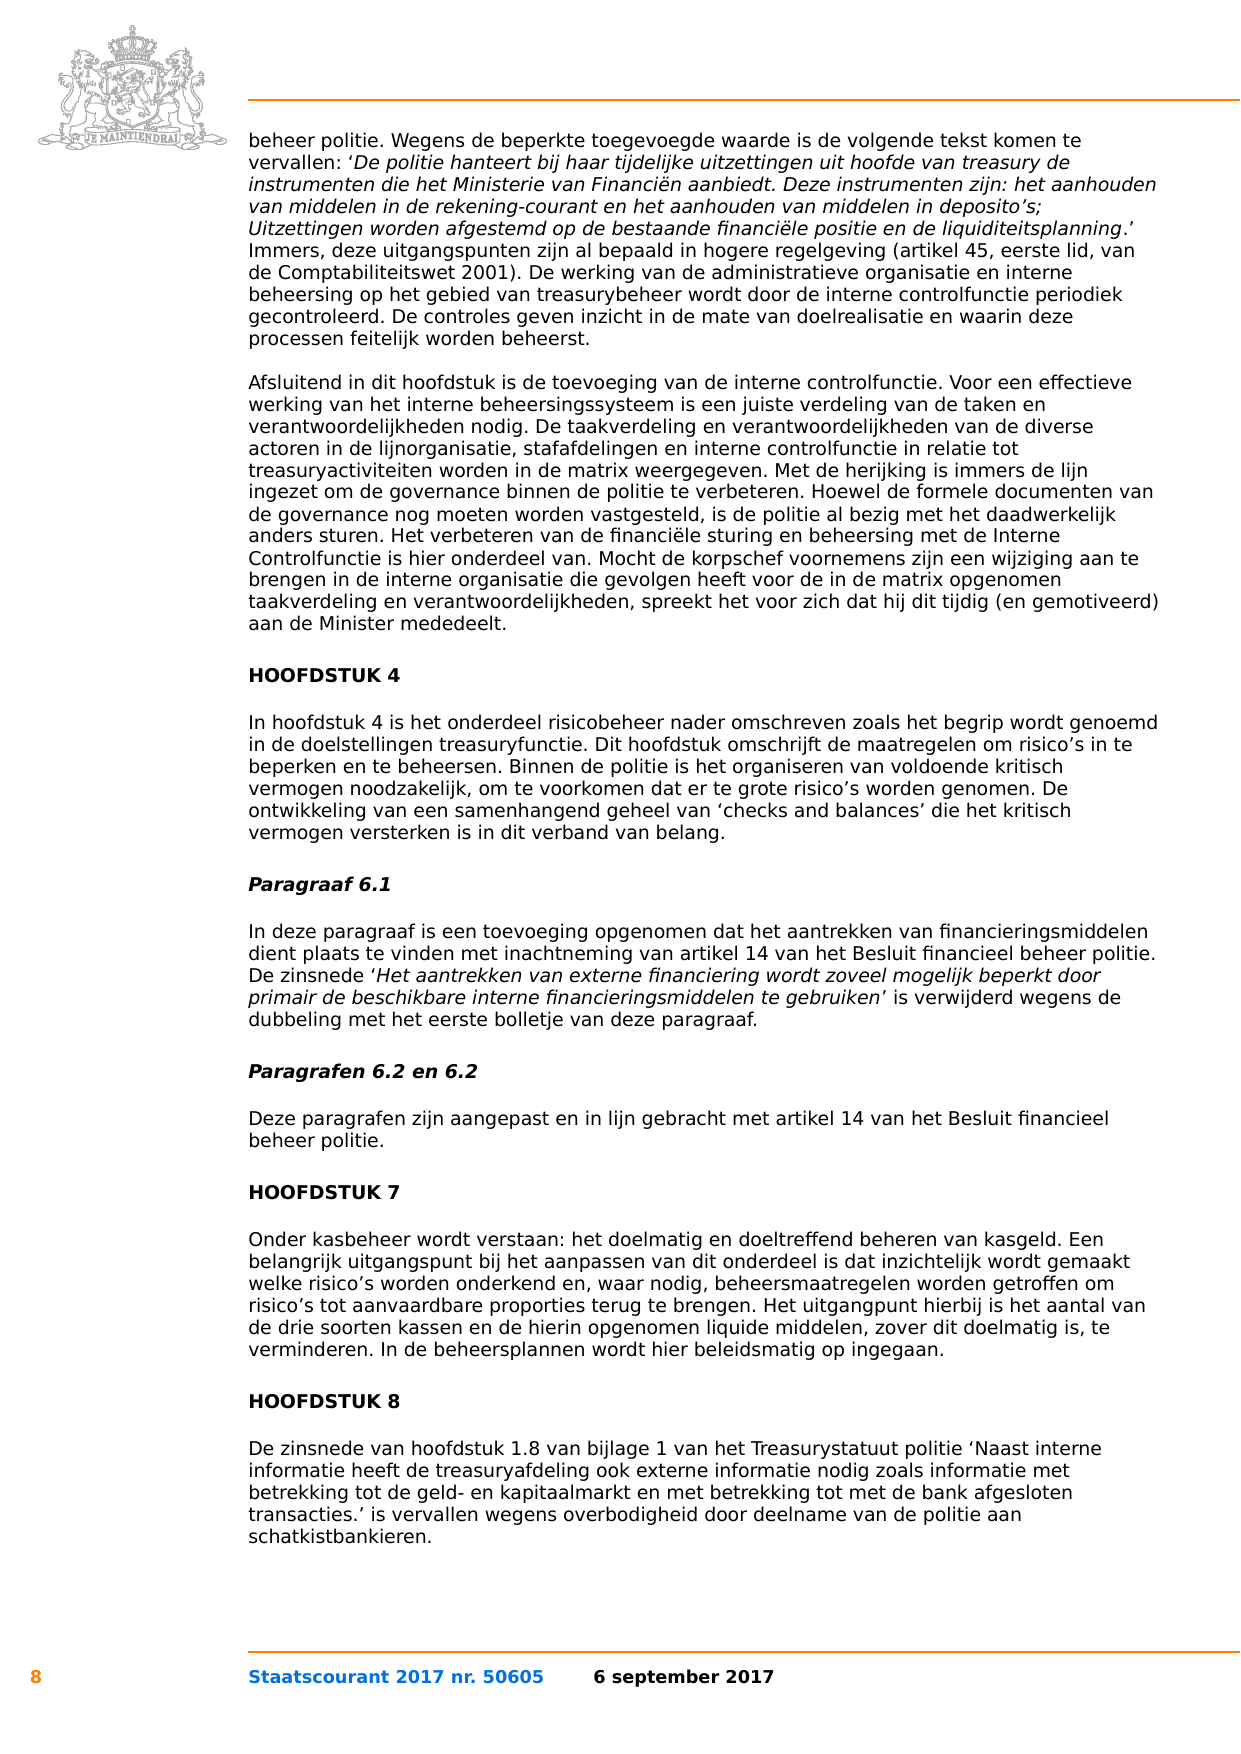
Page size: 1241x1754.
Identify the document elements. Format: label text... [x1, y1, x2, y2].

subtitle HOOFDSTUK 4 [248, 665, 1163, 687]
text In hoofdstuk 4 is het onderdeel risicobeheer nader omschreven zoals het begrip wordt genoemd in de doelstellingen treasuryfunctie. Dit hoofdstuk omschrijft de maatregelen om risico’s in te beperken en te beheersen. Binnen de politie is het organiseren van voldoende kritisch vermogen noodzakelijk, om te voorkomen dat er te grote risico’s worden genomen. De ontwikkeling van een samenhangend geheel van ‘checks and balances’ die het kritisch vermogen versterken is in dit verband van belang. [248, 712, 1163, 844]
picture [38, 25, 227, 150]
subtitle HOOFDSTUK 7 [248, 1182, 1163, 1204]
subtitle HOOFDSTUK 8 [248, 1391, 1163, 1413]
text De zinsnede van hoofdstuk 1.8 van bijlage 1 van het Treasurystatuut politie ‘Naast interne informatie heeft de treasuryafdeling ook externe informatie nodig zoals informatie met betrekking tot de geld- en kapitaalmarkt en met betrekking tot met de bank afgesloten transacties.’ is vervallen wegens overbodigheid door deelname van de politie aan schatkistbankieren. [248, 1438, 1163, 1548]
subtitle Paragrafen 6.2 en 6.2 [248, 1061, 1163, 1083]
text Afsluitend in dit hoofdstuk is de toevoeging van de interne controlfunctie. Voor een effectieve werking van het interne beheersingssysteem is een juiste verdeling van de taken en verantwoordelijkheden nodig. De taakverdeling en verantwoordelijkheden van de diverse actoren in de lijnorganisatie, stafafdelingen en interne controlfunctie in relatie tot treasuryactiviteiten worden in de matrix weergegeven. Met de herijking is immers de lijn ingezet om de governance binnen de politie te verbeteren. Hoewel de formele documenten van de governance nog moeten worden vastgesteld, is de politie al bezig met het daadwerkelijk anders sturen. Het verbeteren van de financiële sturing en beheersing met de Interne Controlfunctie is hier onderdeel van. Mocht de korpschef voornemens zijn een wijziging aan te brengen in de interne organisatie die gevolgen heeft voor de in de matrix opgenomen taakverdeling en verantwoordelijkheden, spreekt het voor zich dat hij dit tijdig (en gemotiveerd) aan de Minister mededeelt. [248, 372, 1163, 635]
text In deze paragraaf is een toevoeging opgenomen dat het aantrekken van financieringsmiddelen dient plaats te vinden met inachtneming van artikel 14 van het Besluit financieel beheer politie. De zinsnede ‘Het aantrekken van externe financiering wordt zoveel mogelijk beperkt door primair de beschikbare interne financieringsmiddelen te gebruiken’ is verwijderd wegens de dubbeling met het eerste bolletje van deze paragraaf. [248, 921, 1163, 1031]
subtitle Paragraaf 6.1 [248, 874, 1163, 896]
text Deze paragrafen zijn aangepast en in lijn gebracht met artikel 14 van het Besluit financieel beheer politie. [248, 1108, 1163, 1152]
text Onder kasbeheer wordt verstaan: het doelmatig en doeltreffend beheren van kasgeld. Een belangrijk uitgangspunt bij het aanpassen van dit onderdeel is dat inzichtelijk wordt gemaakt welke risico’s worden onderkend en, waar nodig, beheersmaatregelen worden getroffen om risico’s tot aanvaardbare proporties terug te brengen. Het uitgangpunt hierbij is het aantal van de drie soorten kassen en de hierin opgenomen liquide middelen, zover dit doelmatig is, te verminderen. In de beheersplannen wordt hier beleidsmatig op ingegaan. [248, 1229, 1163, 1361]
text beheer politie. Wegens de beperkte toegevoegde waarde is de volgende tekst komen te vervallen: ‘De politie hanteert bij haar tijdelijke uitzettingen uit hoofde van treasury de instrumenten die het Ministerie van Financiën aanbiedt. Deze instrumenten zijn: het aanhouden van middelen in de rekening-courant en het aanhouden van middelen in deposito’s; Uitzettingen worden afgestemd op de bestaande financiële positie en de liquiditeitsplanning.’ Immers, deze uitgangspunten zijn al bepaald in hogere regelgeving (artikel 45, eerste lid, van de Comptabiliteitswet 2001). De werking van de administratieve organisatie en interne beheersing op het gebied van treasurybeheer wordt door de interne controlfunctie periodiek gecontroleerd. De controles geven inzicht in de mate van doelrealisatie en waarin deze processen feitelijk worden beheerst. [248, 130, 1163, 350]
